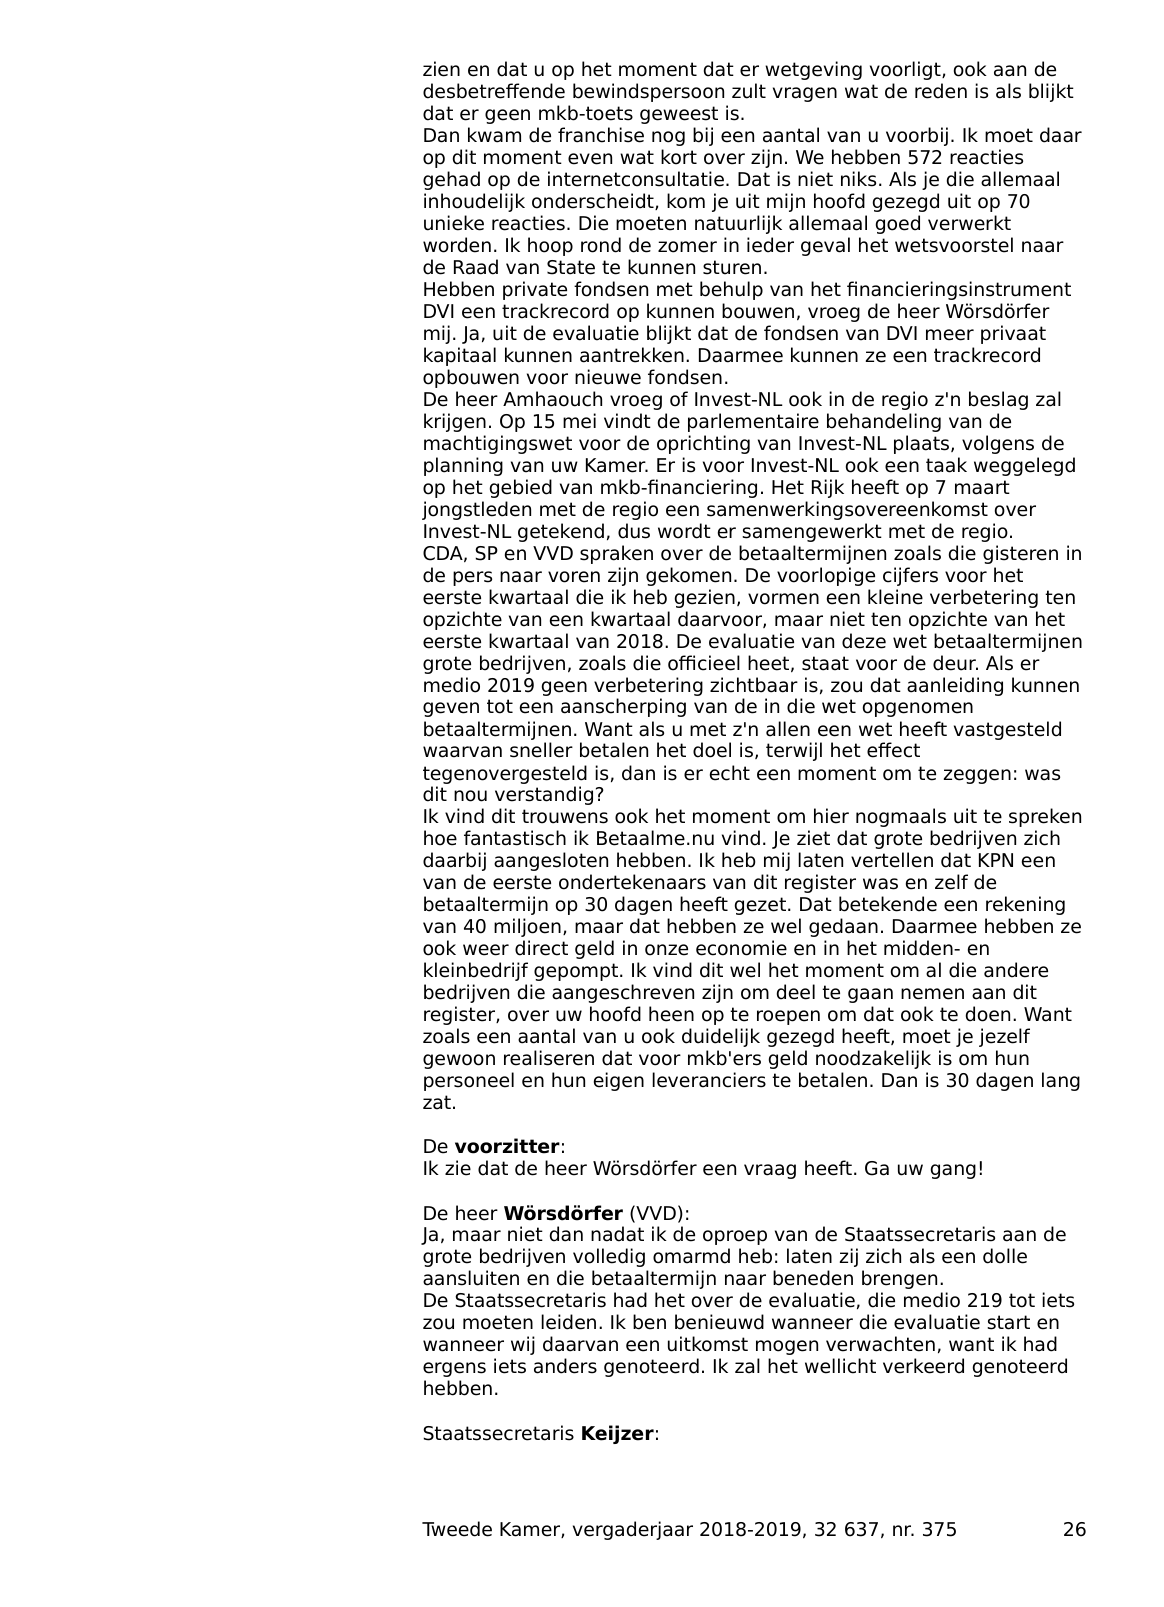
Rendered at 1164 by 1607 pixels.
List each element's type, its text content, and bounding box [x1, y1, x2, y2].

text De heer Amhaouch vroeg of Invest-NL ook in de regio z'n beslag zal krijgen. Op 15 mei vindt de parlementaire behandeling van de machtigingswet voor de oprichting van Invest-NL plaats, volgens de planning van uw Kamer. Er is voor Invest-NL ook een taak weggelegd op het gebied van mkb-financiering. Het Rijk heeft op 7 maart jongstleden met de regio een samenwerkingsovereenkomst over Invest-NL getekend, dus wordt er samengewerkt met de regio. [422, 389, 1087, 543]
text De heer Wörsdörfer (VVD): [422, 1202, 1087, 1224]
text Dan kwam de franchise nog bij een aantal van u voorbij. Ik moet daar op dit moment even wat kort over zijn. We hebben 572 reacties gehad op de internetconsultatie. Dat is niet niks. Als je die allemaal inhoudelijk onderscheidt, kom je uit mijn hoofd gezegd uit op 70 unieke reacties. Die moeten natuurlijk allemaal goed verwerkt worden. Ik hoop rond de zomer in ieder geval het wetsvoorstel naar de Raad van State te kunnen sturen. [422, 125, 1087, 279]
text zien en dat u op het moment dat er wetgeving voorligt, ook aan de desbetreffende bewindspersoon zult vragen wat de reden is als blijkt dat er geen mkb-toets geweest is. [422, 59, 1087, 125]
text De voorzitter: [422, 1136, 1087, 1158]
text Ja, maar niet dan nadat ik de oproep van de Staatssecretaris aan de grote bedrijven volledig omarmd heb: laten zij zich als een dolle aansluiten en die betaaltermijn naar beneden brengen. [422, 1224, 1087, 1290]
text Ik vind dit trouwens ook het moment om hier nogmaals uit te spreken hoe fantastisch ik Betaalme.nu vind. Je ziet dat grote bedrijven zich daarbij aangesloten hebben. Ik heb mij laten vertellen dat KPN een van de eerste ondertekenaars van dit register was en zelf de betaaltermijn op 30 dagen heeft gezet. Dat betekende een rekening van 40 miljoen, maar dat hebben ze wel gedaan. Daarmee hebben ze ook weer direct geld in onze economie en in het midden- en kleinbedrijf gepompt. Ik vind dit wel het moment om al die andere bedrijven die aangeschreven zijn om deel te gaan nemen aan dit register, over uw hoofd heen op te roepen om dat ook te doen. Want zoals een aantal van u ook duidelijk gezegd heeft, moet je jezelf gewoon realiseren dat voor mkb'ers geld noodzakelijk is om hun personeel en hun eigen leveranciers te betalen. Dan is 30 dagen lang zat. [422, 806, 1087, 1114]
text Ik zie dat de heer Wörsdörfer een vraag heeft. Ga uw gang! [422, 1158, 1087, 1180]
text Hebben private fondsen met behulp van het financieringsinstrument DVI een trackrecord op kunnen bouwen, vroeg de heer Wörsdörfer mij. Ja, uit de evaluatie blijkt dat de fondsen van DVI meer privaat kapitaal kunnen aantrekken. Daarmee kunnen ze een trackrecord opbouwen voor nieuwe fondsen. [422, 279, 1087, 389]
text CDA, SP en VVD spraken over de betaaltermijnen zoals die gisteren in de pers naar voren zijn gekomen. De voorlopige cijfers voor het eerste kwartaal die ik heb gezien, vormen een kleine verbetering ten opzichte van een kwartaal daarvoor, maar niet ten opzichte van het eerste kwartaal van 2018. De evaluatie van deze wet betaaltermijnen grote bedrijven, zoals die officieel heet, staat voor de deur. Als er medio 2019 geen verbetering zichtbaar is, zou dat aanleiding kunnen geven tot een aanscherping van de in die wet opgenomen betaaltermijnen. Want als u met z'n allen een wet heeft vastgesteld waarvan sneller betalen het doel is, terwijl het effect tegenovergesteld is, dan is er echt een moment om te zeggen: was dit nou verstandig? [422, 543, 1087, 806]
text De Staatssecretaris had het over de evaluatie, die medio 219 tot iets zou moeten leiden. Ik ben benieuwd wanneer die evaluatie start en wanneer wij daarvan een uitkomst mogen verwachten, want ik had ergens iets anders genoteerd. Ik zal het wellicht verkeerd genoteerd hebben. [422, 1290, 1087, 1400]
text Staatssecretaris Keijzer: [422, 1422, 1087, 1444]
